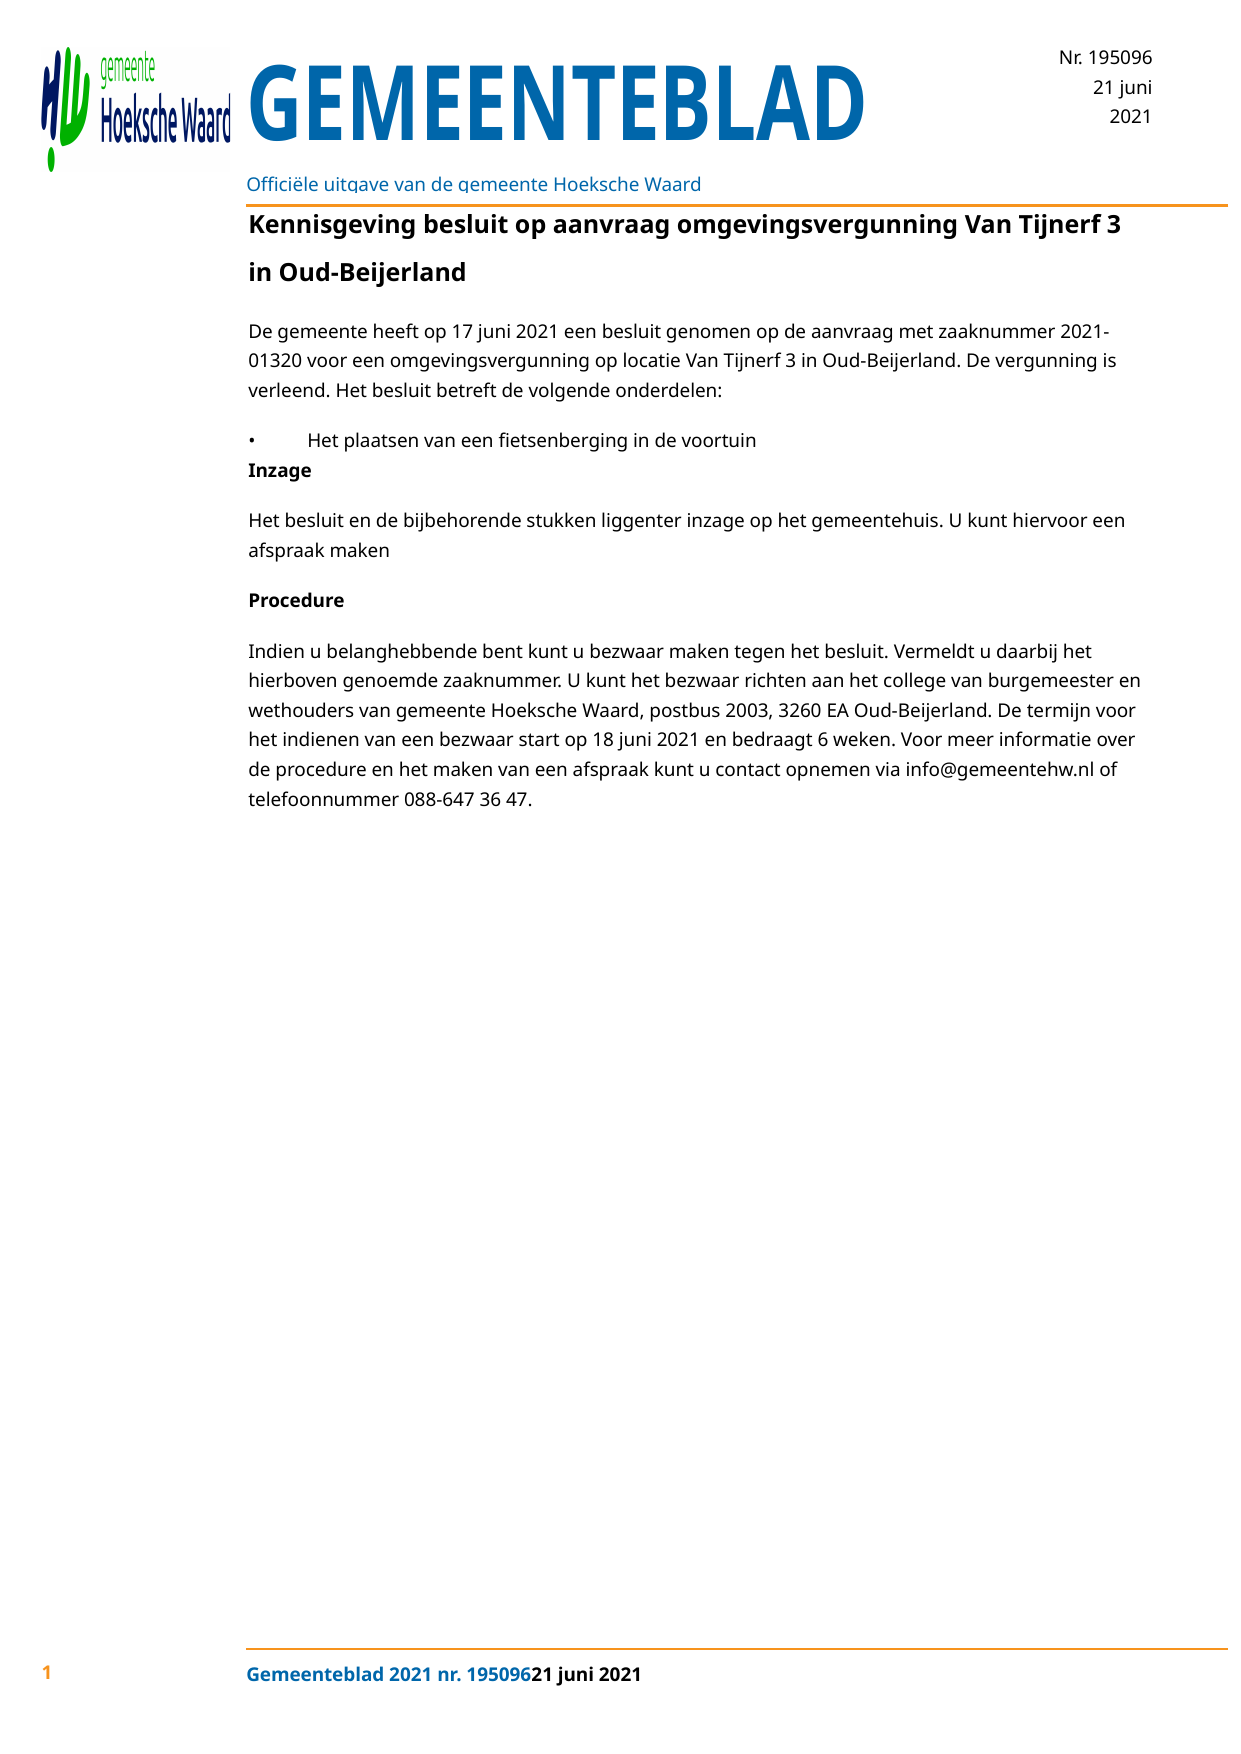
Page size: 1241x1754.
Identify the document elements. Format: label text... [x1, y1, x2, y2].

text Procedure [248, 587, 1152, 613]
text De gemeente heeft op 17 juni 2021 een besluit genomen op de aanvraag met zaaknummer 2021-01320 voor een omgevingsvergunning op locatie Van Tijnerf 3 in Oud-Beijerland. De vergunning is verleend. Het besluit betreft de volgende onderdelen: [248, 318, 1152, 403]
list Het plaatsen van een fietsenberging in de voortuin [248, 427, 1152, 453]
text Indien u belanghebbende bent kunt u bezwaar maken tegen het besluit. Vermeldt u daarbij het hierboven genoemde zaaknummer. U kunt het bezwaar richten aan het college van burgemeester en wethouders van gemeente Hoeksche Waard, postbus 2003, 3260 EA Oud-Beijerland. De termijn voor het indienen van een bezwaar start op 18 juni 2021 en bedraagt 6 weken. Voor meer informatie over de procedure en het maken van een afspraak kunt u contact opnemen via info@gemeentehw.nl of telefoonnummer 088-647 36 47. [248, 638, 1152, 812]
text Kennisgeving besluit op aanvraag omgevingsvergunning Van Tijnerf 3 in Oud-Beijerland [248, 207, 1152, 288]
text Inzage [248, 457, 1152, 483]
picture [41, 47, 231, 172]
text Het besluit en de bijbehorende stukken liggenter inzage op het gemeentehuis. U kunt hiervoor een afspraak maken [248, 507, 1152, 563]
